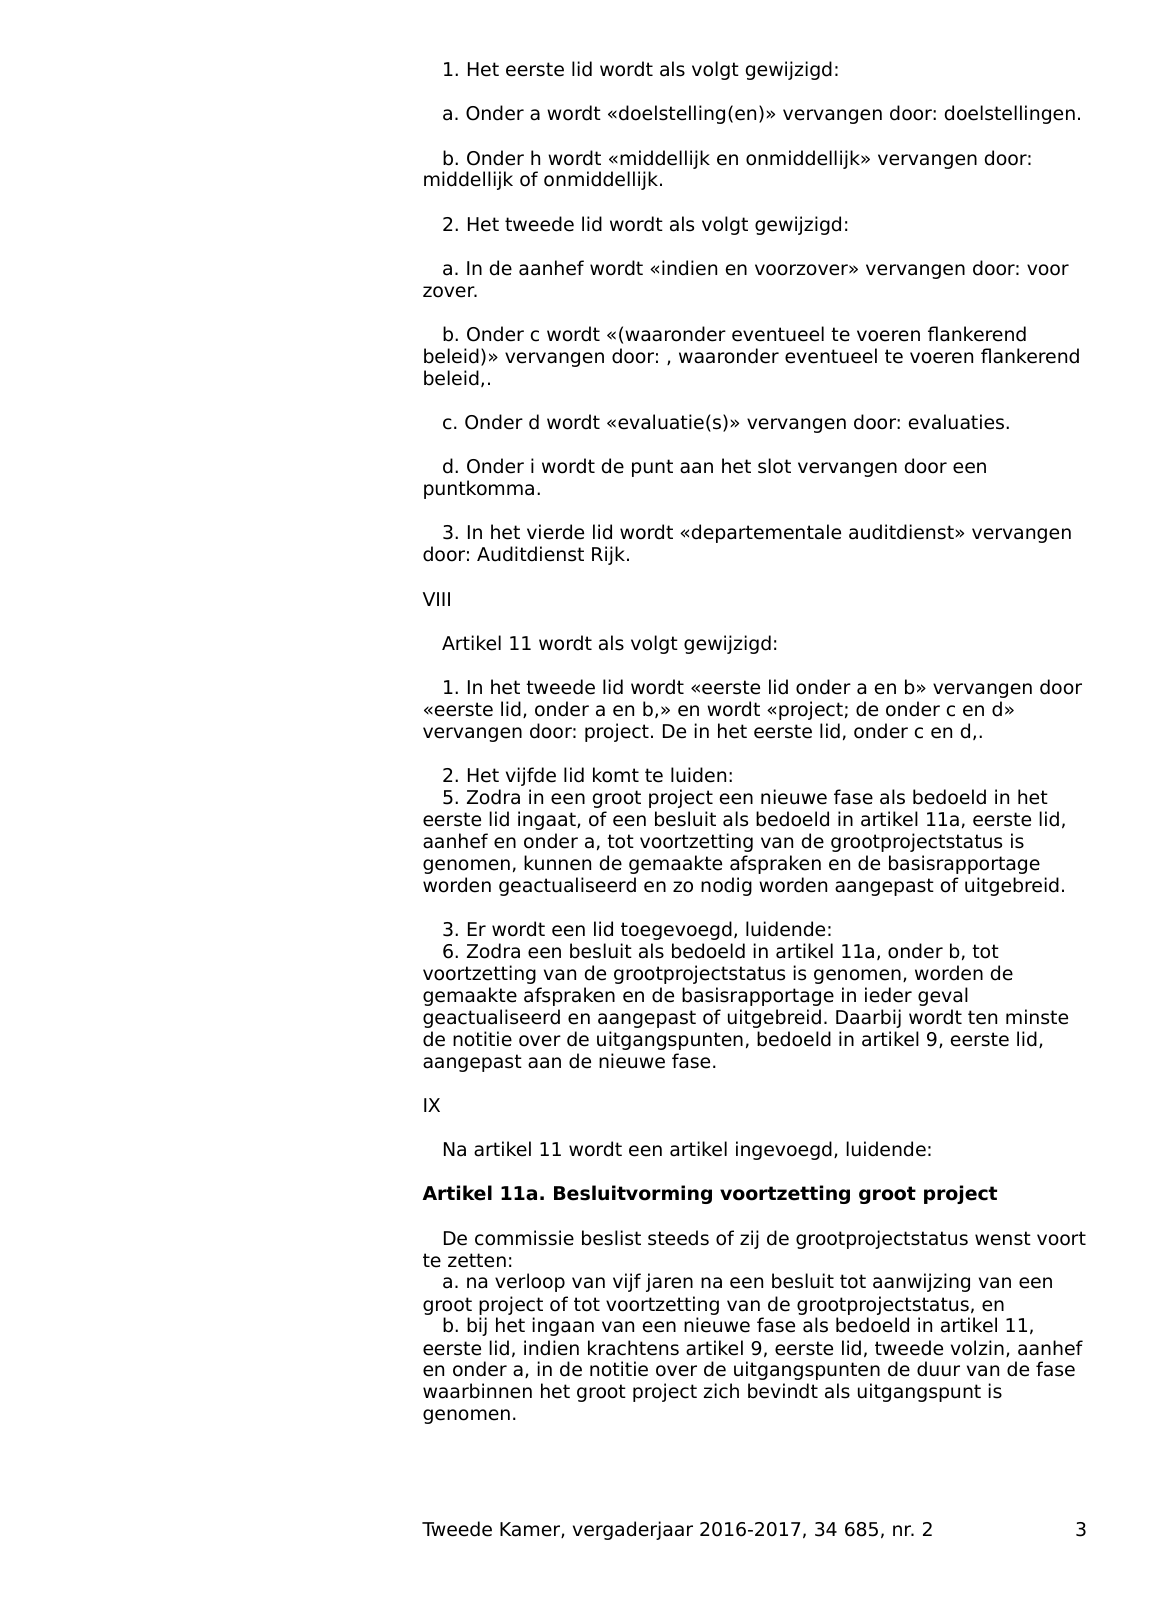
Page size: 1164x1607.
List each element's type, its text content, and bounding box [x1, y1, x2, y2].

subtitle IX [422, 1095, 1087, 1117]
text b. bij het ingaan van een nieuwe fase als bedoeld in artikel 11, eerste lid, indien krachtens artikel 9, eerste lid, tweede volzin, aanhef en onder a, in de notitie over de uitgangspunten de duur van de fase waarbinnen het groot project zich bevindt als uitgangspunt is genomen. [422, 1315, 1087, 1425]
text d. Onder i wordt de punt aan het slot vervangen door een puntkomma. [422, 456, 1087, 500]
text 1. Het eerste lid wordt als volgt gewijzigd: [422, 59, 1087, 81]
text 2. Het tweede lid wordt als volgt gewijzigd: [422, 213, 1087, 236]
text b. Onder h wordt «middellijk en onmiddellijk» vervangen door: middellijk of onmiddellijk. [422, 147, 1087, 191]
text De commissie beslist steeds of zij de grootprojectstatus wenst voort te zetten: [422, 1227, 1087, 1271]
text 6. Zodra een besluit als bedoeld in artikel 11a, onder b, tot voortzetting van de grootprojectstatus is genomen, worden de gemaakte afspraken en de basisrapportage in ieder geval geactualiseerd en aangepast of uitgebreid. Daarbij wordt ten minste de notitie over de uitgangspunten, bedoeld in artikel 9, eerste lid, aangepast aan de nieuwe fase. [422, 941, 1087, 1073]
text 3. In het vierde lid wordt «departementale auditdienst» vervangen door: Auditdienst Rijk. [422, 522, 1087, 566]
subtitle VIII [422, 588, 1087, 610]
text a. In de aanhef wordt «indien en voorzover» vervangen door: voor zover. [422, 258, 1087, 302]
text Na artikel 11 wordt een artikel ingevoegd, luidende: [422, 1139, 1087, 1161]
text b. Onder c wordt «(waaronder eventueel te voeren flankerend beleid)» vervangen door: , waaronder eventueel te voeren flankerend beleid,. [422, 324, 1087, 390]
text a. na verloop van vijf jaren na een besluit tot aanwijzing van een groot project of tot voortzetting van de grootprojectstatus, en [422, 1271, 1087, 1315]
text 3. Er wordt een lid toegevoegd, luidende: [422, 919, 1087, 941]
text a. Onder a wordt «doelstelling(en)» vervangen door: doelstellingen. [422, 103, 1087, 125]
text 5. Zodra in een groot project een nieuwe fase als bedoeld in het eerste lid ingaat, of een besluit als bedoeld in artikel 11a, eerste lid, aanhef en onder a, tot voortzetting van de grootprojectstatus is genomen, kunnen de gemaakte afspraken en de basisrapportage worden geactualiseerd en zo nodig worden aangepast of uitgebreid. [422, 787, 1087, 897]
text 1. In het tweede lid wordt «eerste lid onder a en b» vervangen door «eerste lid, onder a en b,» en wordt «project; de onder c en d» vervangen door: project. De in het eerste lid, onder c en d,. [422, 677, 1087, 743]
text c. Onder d wordt «evaluatie(s)» vervangen door: evaluaties. [422, 412, 1087, 434]
text Artikel 11 wordt als volgt gewijzigd: [422, 633, 1087, 654]
subtitle Artikel 11a. Besluitvorming voortzetting groot project [422, 1183, 1087, 1205]
text 2. Het vijfde lid komt te luiden: [422, 765, 1087, 787]
